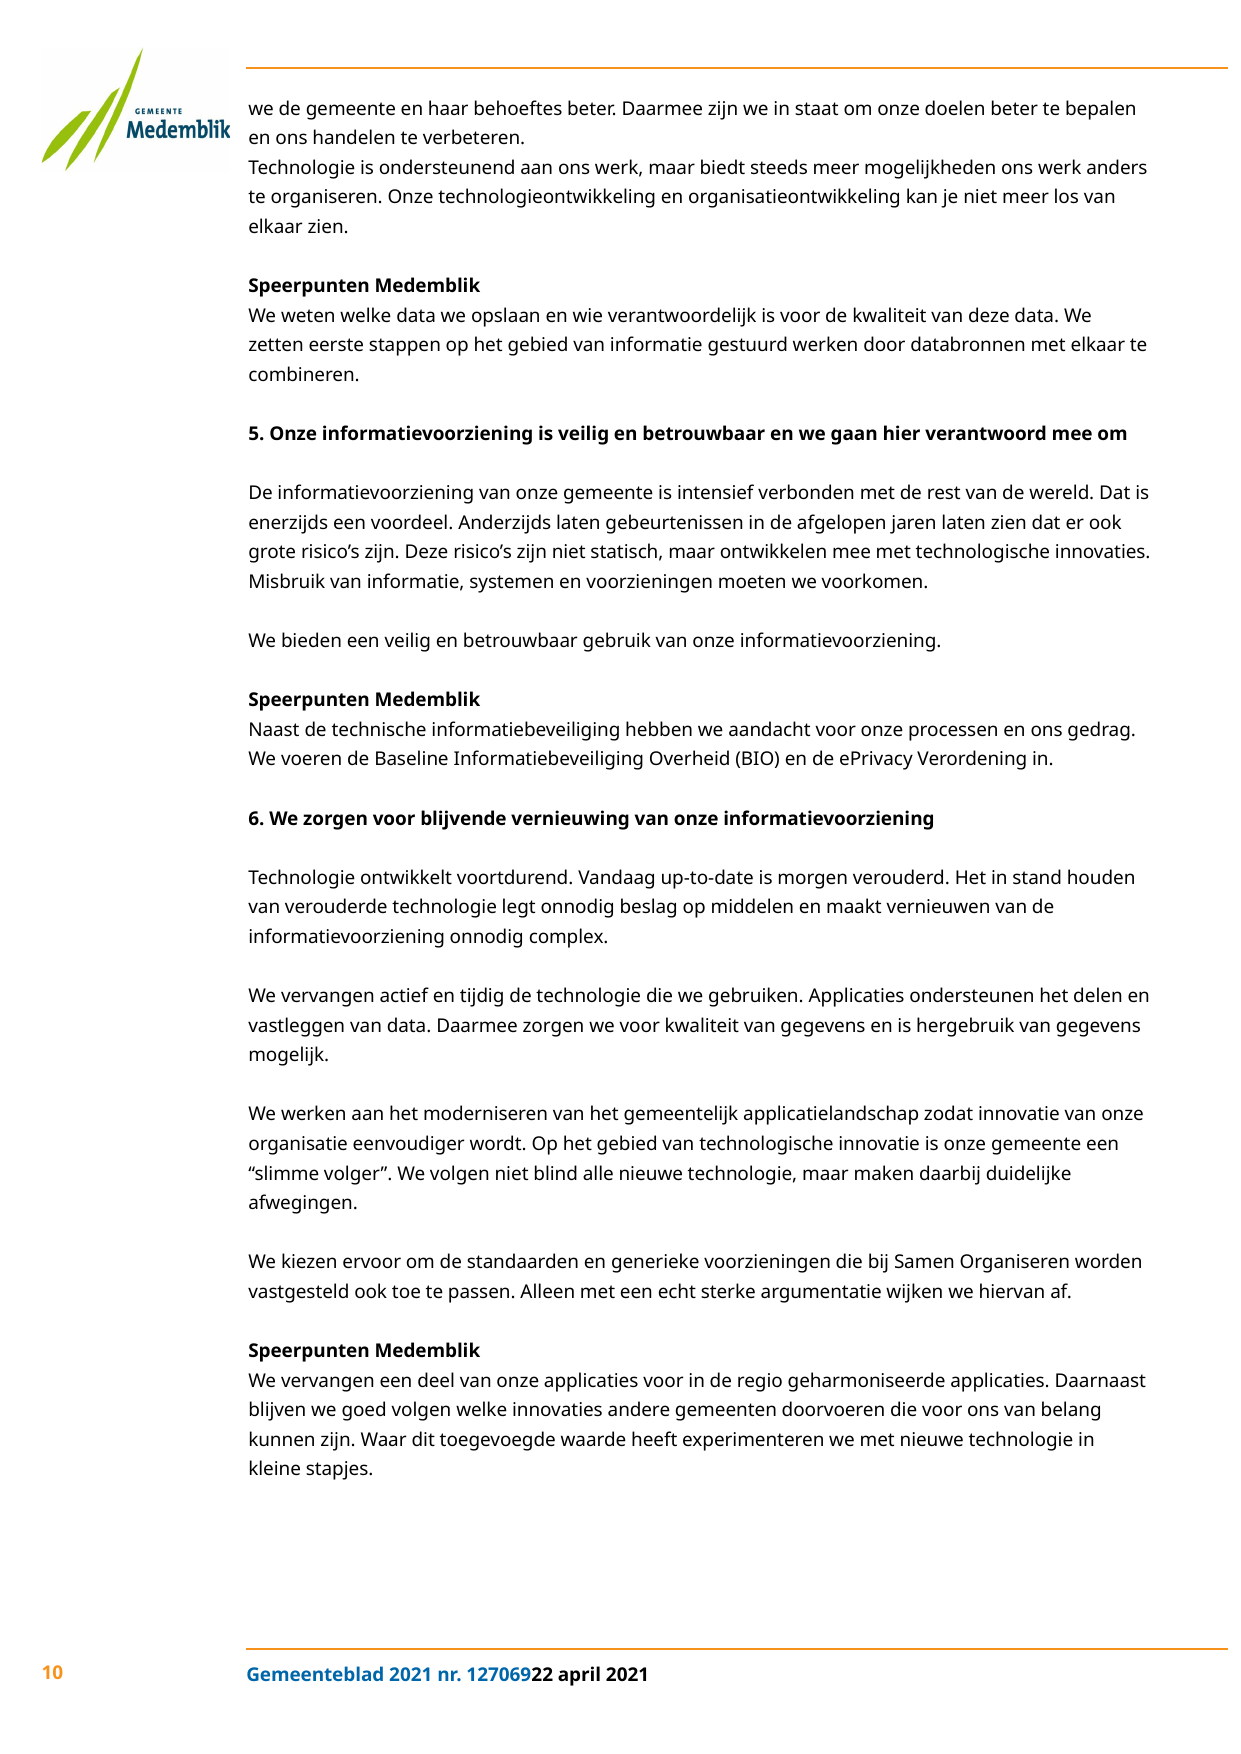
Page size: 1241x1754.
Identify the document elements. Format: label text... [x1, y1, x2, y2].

picture [41, 47, 231, 172]
text We kiezen ervoor om de standaarden en generieke voorzieningen die bij Samen Organiseren worden vastgesteld ook toe te passen. Alleen met een echt sterke argumentatie wijken we hiervan af. [248, 1248, 1152, 1304]
text 6. We zorgen voor blijvende vernieuwing van onze informatievoorziening [248, 805, 1152, 831]
text We bieden een veilig en betrouwbaar gebruik van onze informatievoorziening. [248, 627, 1152, 653]
text De informatievoorziening van onze gemeente is intensief verbonden met de rest van de wereld. Dat is enerzijds een voordeel. Anderzijds laten gebeurtenissen in de afgelopen jaren laten zien dat er ook grote risico’s zijn. Deze risico’s zijn niet statisch, maar ontwikkelen mee met technologische innovaties. Misbruik van informatie, systemen en voorzieningen moeten we voorkomen. [248, 479, 1152, 594]
text We vervangen actief en tijdig de technologie die we gebruiken. Applicaties ondersteunen het delen en vastleggen van data. Daarmee zorgen we voor kwaliteit van gegevens en is hergebruik van gegevens mogelijk. [248, 982, 1152, 1067]
text We weten welke data we opslaan en wie verantwoordelijk is voor de kwaliteit van deze data. We zetten eerste stappen op het gebied van informatie gestuurd werken door databronnen met elkaar te combineren. [248, 302, 1152, 387]
text We vervangen een deel van onze applicaties voor in de regio geharmoniseerde applicaties. Daarnaast blijven we goed volgen welke innovaties andere gemeenten doorvoeren die voor ons van belang kunnen zijn. Waar dit toegevoegde waarde heeft experimenteren we met nieuwe technologie in kleine stapjes. [248, 1367, 1152, 1481]
text we de gemeente en haar behoeftes beter. Daarmee zijn we in staat om onze doelen beter te bepalen en ons handelen te verbeteren. [248, 95, 1152, 150]
text Speerpunten Medemblik [248, 1337, 1152, 1363]
text Technologie is ondersteunend aan ons werk, maar biedt steeds meer mogelijkheden ons werk anders te organiseren. Onze technologieontwikkeling en organisatieontwikkeling kan je niet meer los van elkaar zien. [248, 154, 1152, 239]
text We werken aan het moderniseren van het gemeentelijk applicatielandschap zodat innovatie van onze organisatie eenvoudiger wordt. Op het gebied van technologische innovatie is onze gemeente een “slimme volger”. We volgen niet blind alle nieuwe technologie, maar maken daarbij duidelijke afwegingen. [248, 1101, 1152, 1215]
text Speerpunten Medemblik [248, 272, 1152, 298]
text Speerpunten Medemblik [248, 686, 1152, 712]
text Naast de technische informatiebeveiliging hebben we aandacht voor onze processen en ons gedrag. We voeren de Baseline Informatiebeveiliging Overheid (BIO) en de ePrivacy Verordening in. [248, 716, 1152, 771]
text Technologie ontwikkelt voortdurend. Vandaag up-to-date is morgen verouderd. Het in stand houden van verouderde technologie legt onnodig beslag op middelen en maakt vernieuwen van de informatievoorziening onnodig complex. [248, 864, 1152, 949]
text 5. Onze informatievoorziening is veilig en betrouwbaar en we gaan hier verantwoord mee om [248, 420, 1152, 446]
